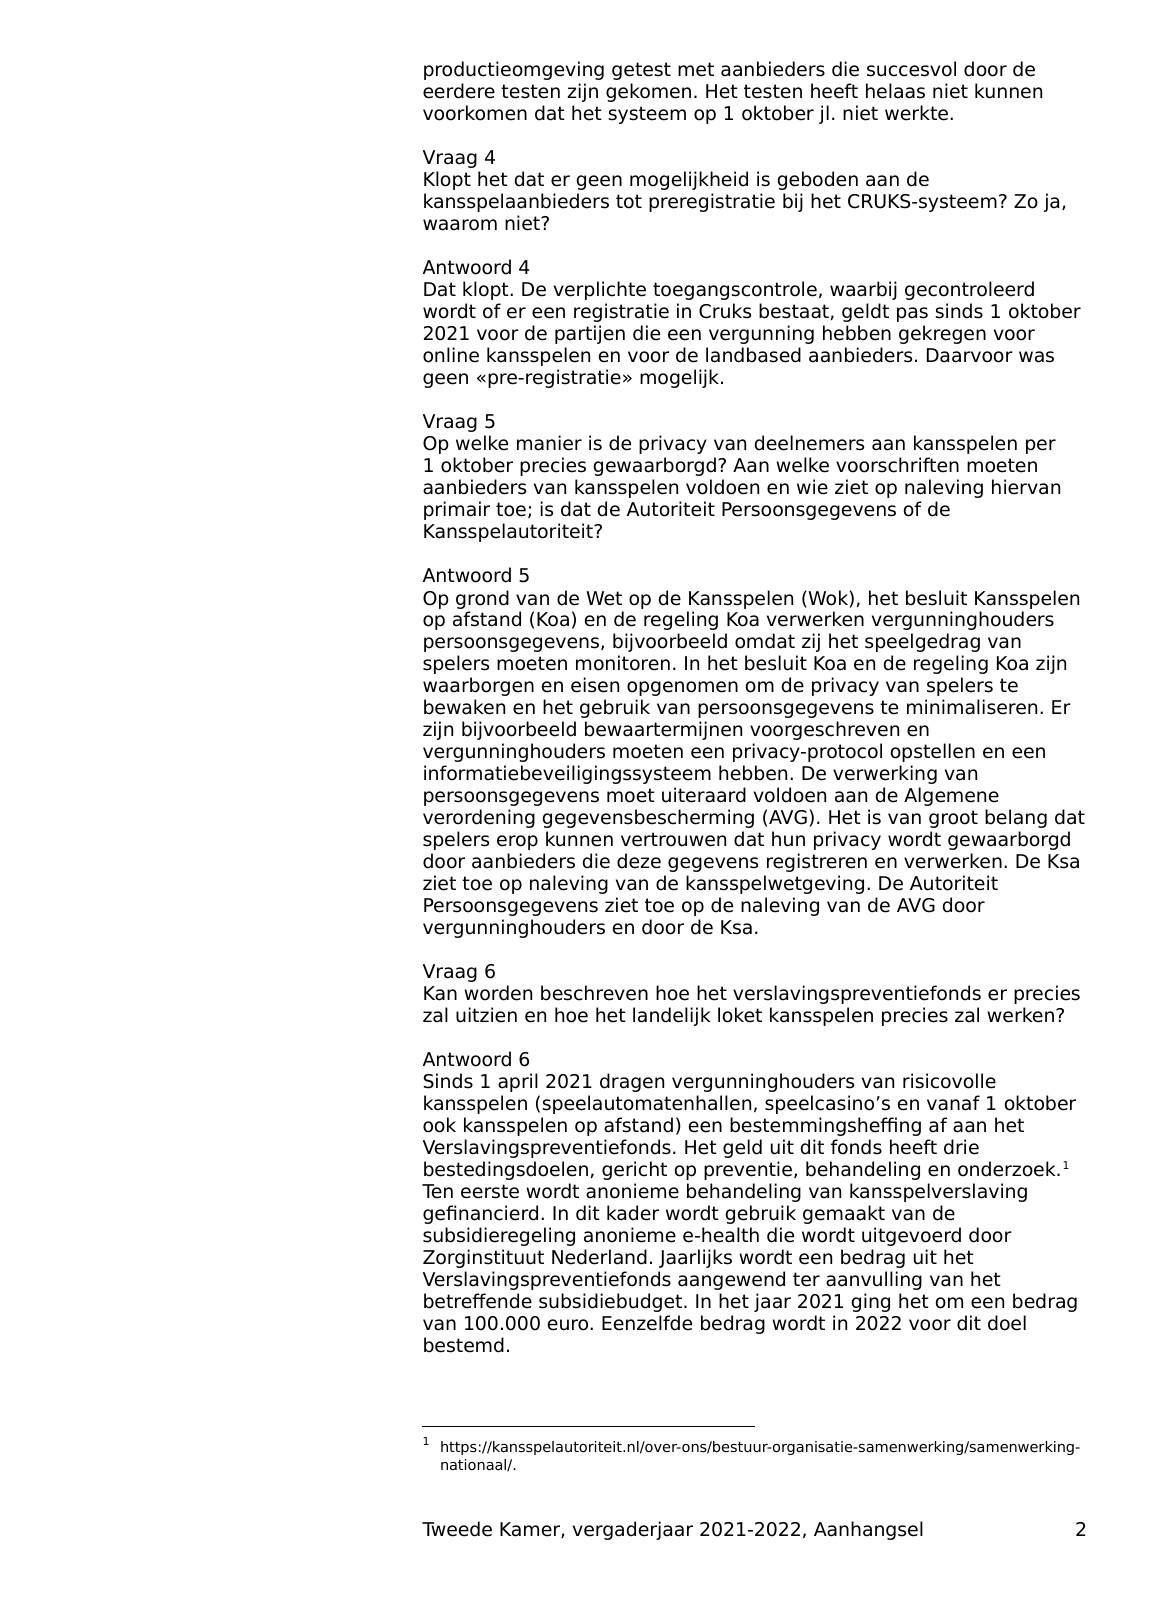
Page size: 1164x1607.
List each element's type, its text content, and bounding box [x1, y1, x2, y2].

text Dat klopt. De verplichte toegangscontrole, waarbij gecontroleerd wordt of er een registratie in Cruks bestaat, geldt pas sinds 1 oktober 2021 voor de partijen die een vergunning hebben gekregen voor online kansspelen en voor de landbased aanbieders. Daarvoor was geen «pre-registratie» mogelijk. [422, 279, 1087, 389]
text https://kansspelautoriteit.nl/over-ons/bestuur-organisatie-samenwerking/samenwerking-nationaal/. [422, 1435, 1087, 1474]
text Vraag 5 [422, 411, 1087, 433]
text Op grond van de Wet op de Kansspelen (Wok), het besluit Kansspelen op afstand (Koa) en de regeling Koa verwerken vergunninghouders persoonsgegevens, bijvoorbeeld omdat zij het speelgedrag van spelers moeten monitoren. In het besluit Koa en de regeling Koa zijn waarborgen en eisen opgenomen om de privacy van spelers te bewaken en het gebruik van persoonsgegevens te minimaliseren. Er zijn bijvoorbeeld bewaartermijnen voorgeschreven en vergunninghouders moeten een privacy-protocol opstellen en een informatiebeveiligingssysteem hebben. De verwerking van persoonsgegevens moet uiteraard voldoen aan de Algemene verordening gegevensbescherming (AVG). Het is van groot belang dat spelers erop kunnen vertrouwen dat hun privacy wordt gewaarborgd door aanbieders die deze gegevens registreren en verwerken. De Ksa ziet toe op naleving van de kansspelwetgeving. De Autoriteit Persoonsgegevens ziet toe op de naleving van de AVG door vergunninghouders en door de Ksa. [422, 587, 1087, 939]
text Antwoord 4 [422, 257, 1087, 279]
text Ten eerste wordt anonieme behandeling van kansspelverslaving gefinancierd. In dit kader wordt gebruik gemaakt van de subsidieregeling anonieme e-health die wordt uitgevoerd door Zorginstituut Nederland. Jaarlijks wordt een bedrag uit het Verslavingspreventiefonds aangewend ter aanvulling van het betreffende subsidiebudget. In het jaar 2021 ging het om een bedrag van 100.000 euro. Eenzelfde bedrag wordt in 2022 voor dit doel bestemd. [422, 1181, 1087, 1357]
text Kan worden beschreven hoe het verslavingspreventiefonds er precies zal uitzien en hoe het landelijk loket kansspelen precies zal werken? [422, 983, 1087, 1027]
text Vraag 4 [422, 147, 1087, 169]
text Antwoord 6 [422, 1049, 1087, 1071]
text Antwoord 5 [422, 565, 1087, 587]
text Klopt het dat er geen mogelijkheid is geboden aan de kansspelaanbieders tot preregistratie bij het CRUKS-systeem? Zo ja, waarom niet? [422, 169, 1087, 235]
text Sinds 1 april 2021 dragen vergunninghouders van risicovolle kansspelen (speelautomatenhallen, speelcasino’s en vanaf 1 oktober ook kansspelen op afstand) een bestemmingsheffing af aan het Verslavingspreventiefonds. Het geld uit dit fonds heeft drie bestedingsdoelen, gericht op preventie, behandeling en onderzoek. [422, 1071, 1087, 1181]
text Vraag 6 [422, 961, 1087, 983]
text Op welke manier is de privacy van deelnemers aan kansspelen per 1 oktober precies gewaarborgd? Aan welke voorschriften moeten aanbieders van kansspelen voldoen en wie ziet op naleving hiervan primair toe; is dat de Autoriteit Persoonsgegevens of de Kansspelautoriteit? [422, 433, 1087, 543]
text productieomgeving getest met aanbieders die succesvol door de eerdere testen zijn gekomen. Het testen heeft helaas niet kunnen voorkomen dat het systeem op 1 oktober jl. niet werkte. [422, 59, 1087, 125]
